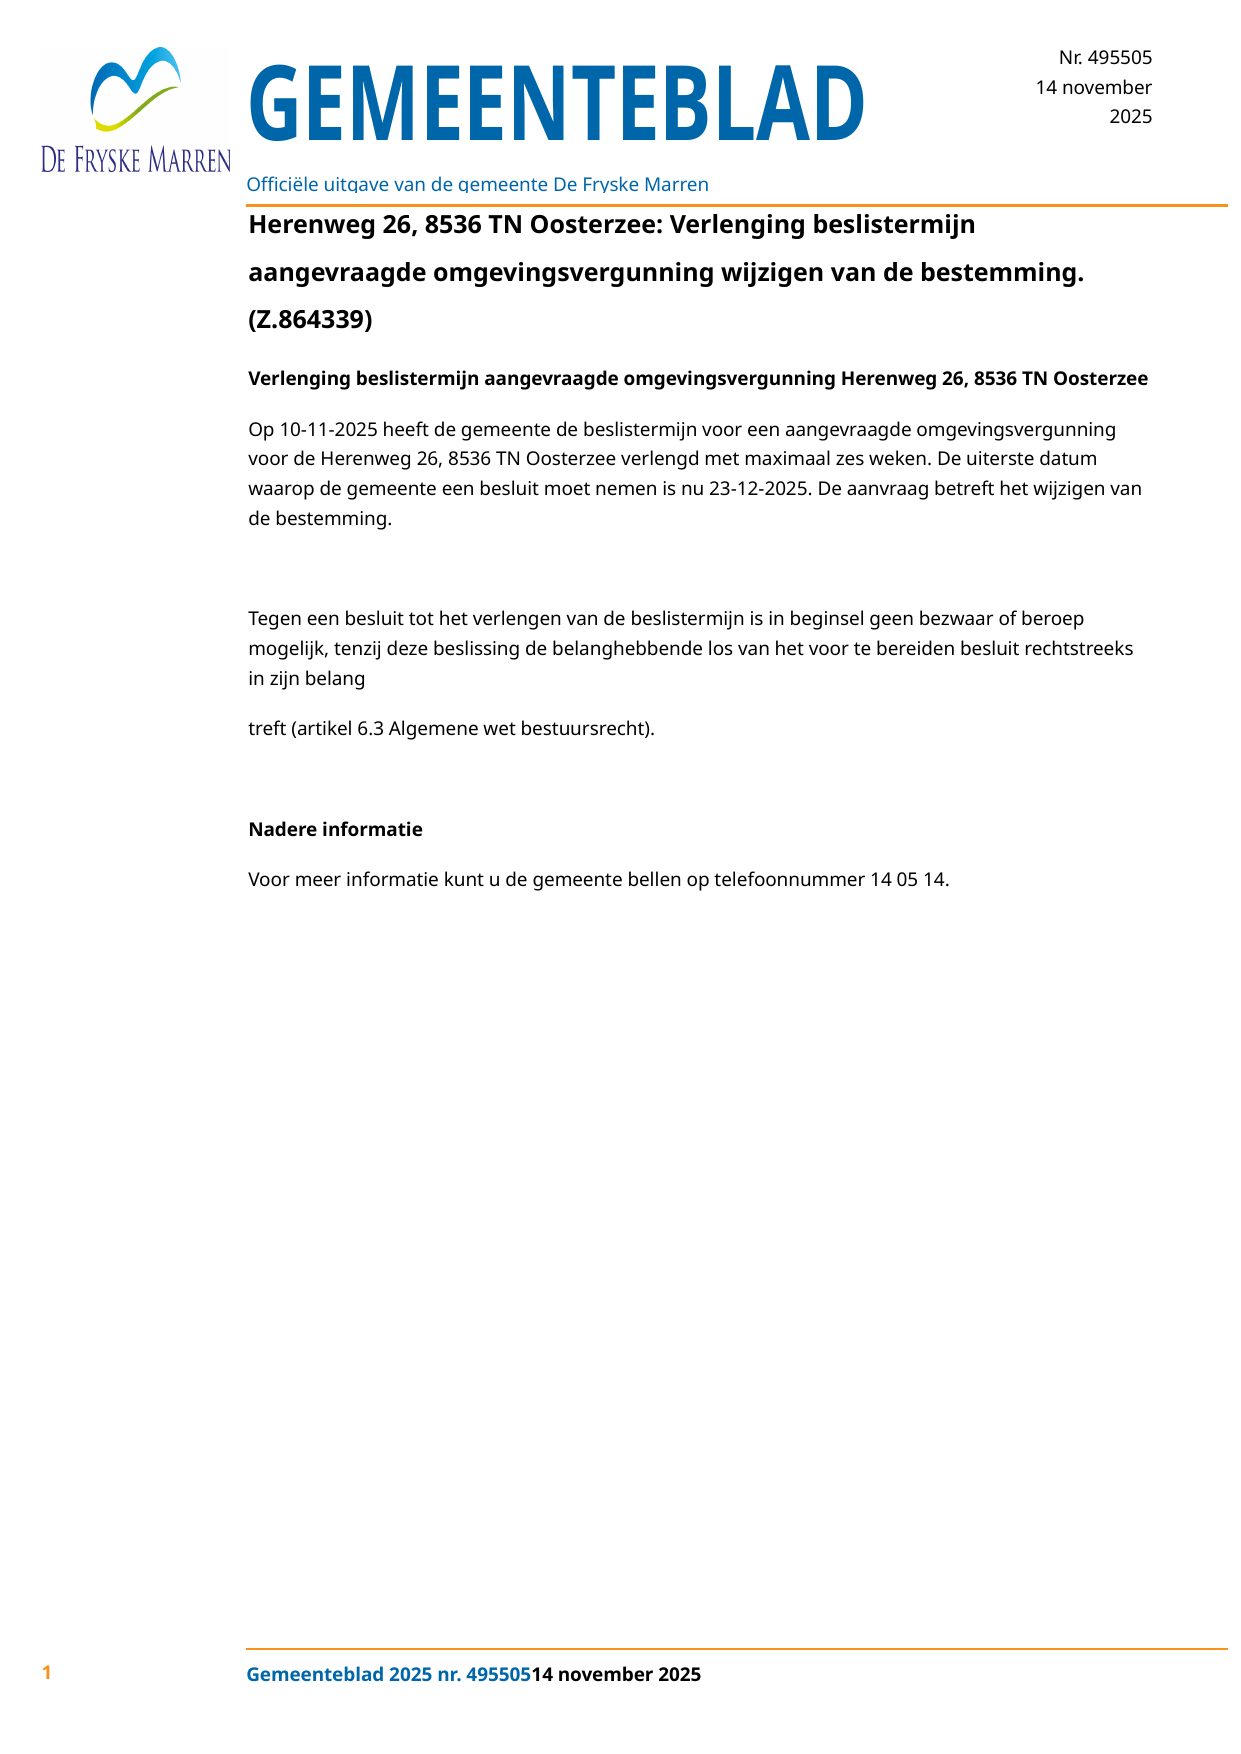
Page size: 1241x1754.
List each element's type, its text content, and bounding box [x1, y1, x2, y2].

picture [41, 47, 231, 172]
text Nadere informatie [248, 816, 1152, 842]
text Herenweg 26, 8536 TN Oosterzee: Verlenging beslistermijn aangevraagde omgevingsvergunning wijzigen van de bestemming. (Z.864339) [248, 207, 1152, 336]
text Op 10-11-2025 heeft de gemeente de beslistermijn voor een aangevraagde omgevingsvergunning voor de Herenweg 26, 8536 TN Oosterzee verlengd met maximaal zes weken. De uiterste datum waarop de gemeente een besluit moet nemen is nu 23-12-2025. De aanvraag betreft het wijzigen van de bestemming. [248, 416, 1152, 530]
text Tegen een besluit tot het verlengen van de beslistermijn is in beginsel geen bezwaar of beroep mogelijk, tenzij deze beslissing de belanghebbende los van het voor te bereiden besluit rechtstreeks in zijn belang [248, 606, 1152, 690]
text Verlenging beslistermijn aangevraagde omgevingsvergunning Herenweg 26, 8536 TN Oosterzee [248, 366, 1152, 391]
text treft (artikel 6.3 Algemene wet bestuursrecht). [248, 715, 1152, 741]
text Voor meer informatie kunt u de gemeente bellen op telefoonnummer 14 05 14. [248, 866, 1152, 892]
